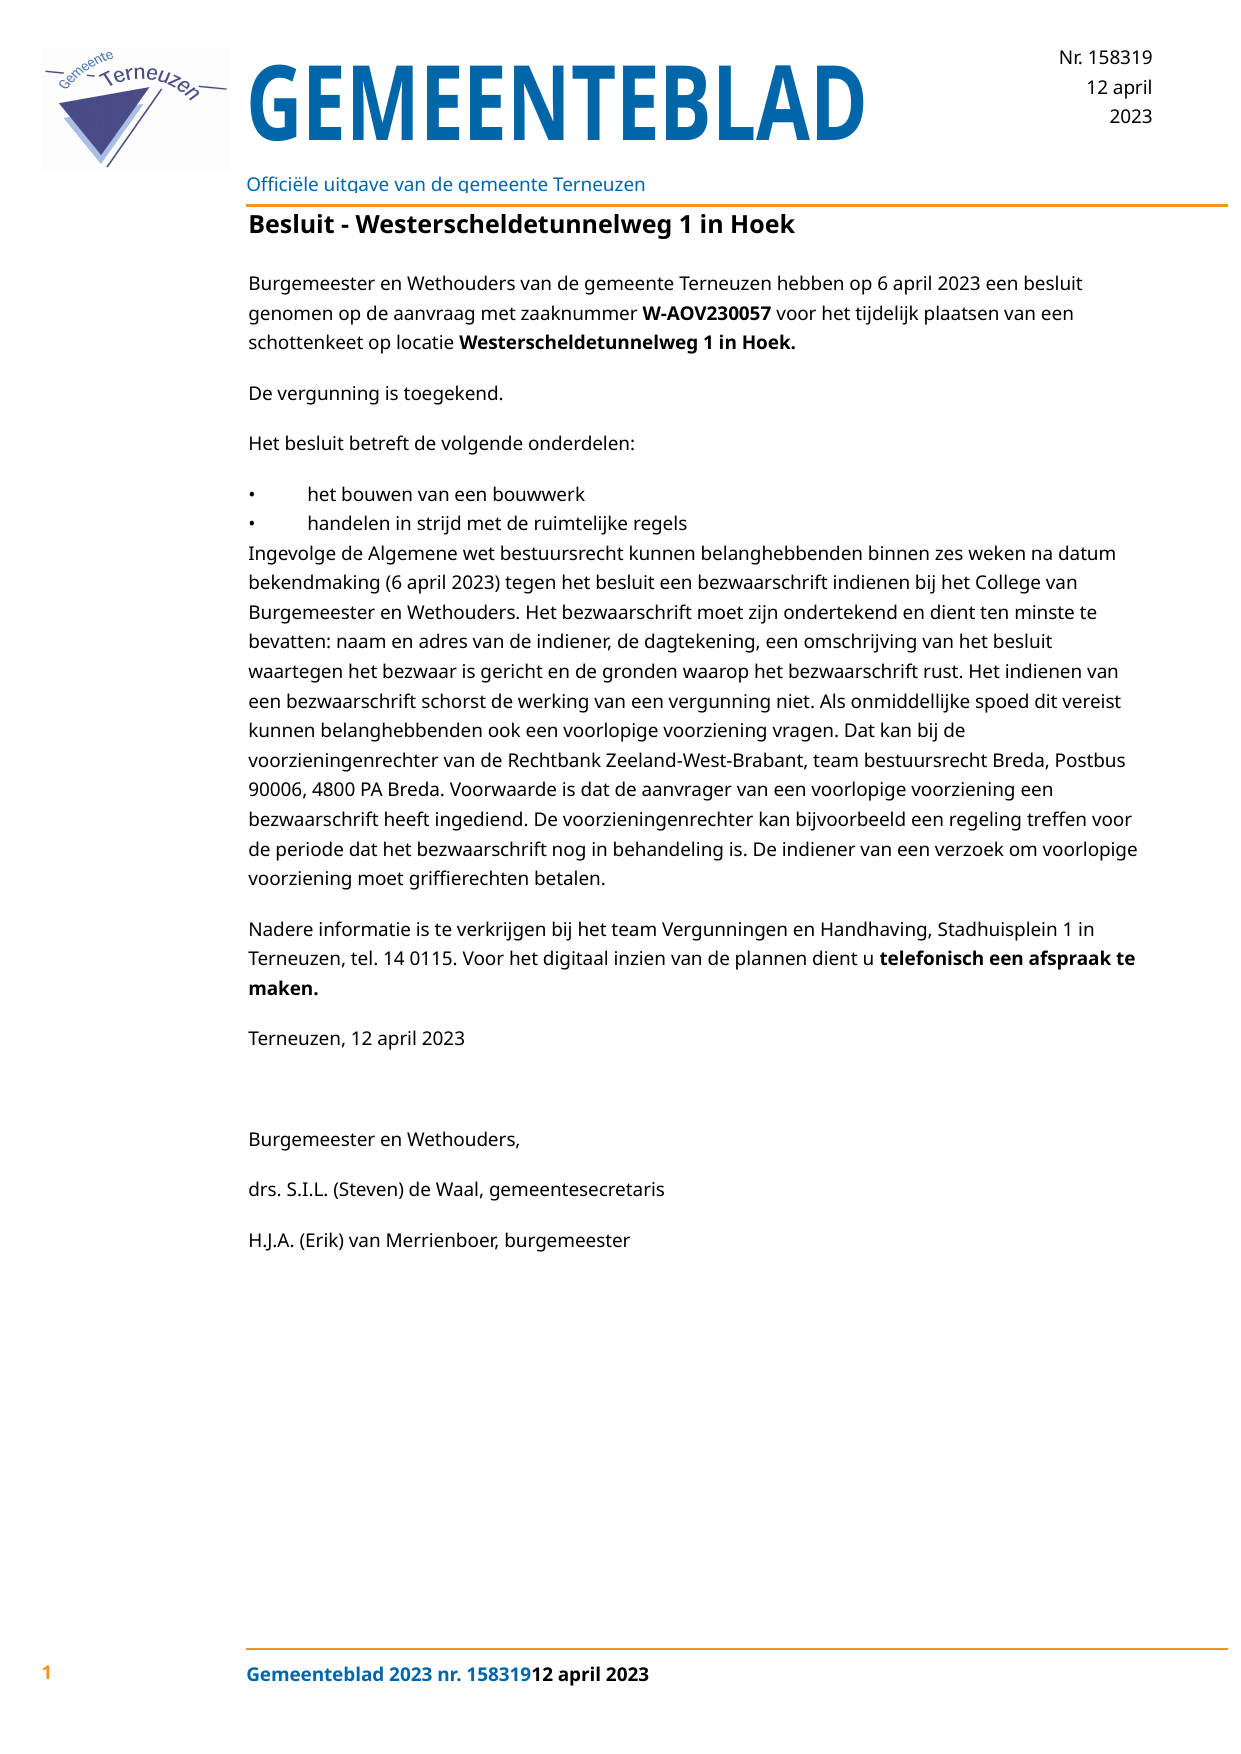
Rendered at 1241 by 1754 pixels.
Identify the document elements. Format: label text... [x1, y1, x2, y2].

text H.J.A. (Erik) van Merrienboer, burgemeester [248, 1227, 1152, 1253]
text drs. S.I.L. (Steven) de Waal, gemeentesecretaris [248, 1177, 1152, 1202]
text Terneuzen, 12 april 2023 [248, 1025, 1152, 1051]
text Besluit - Westerscheldetunnelweg 1 in Hoek [248, 207, 1152, 241]
text Burgemeester en Wethouders van de gemeente Terneuzen hebben op 6 april 2023 een besluit genomen op de aanvraag met zaaknummer W-AOV230057 voor het tijdelijk plaatsen van een schottenkeet op locatie Westerscheldetunnelweg 1 in Hoek. [248, 270, 1152, 355]
list handelen in strijd met de ruimtelijke regels [248, 510, 1152, 536]
text Nadere informatie is te verkrijgen bij het team Vergunningen en Handhaving, Stadhuisplein 1 in Terneuzen, tel. 14 0115. Voor het digitaal inzien van de plannen dient u telefonisch een afspraak te maken. [248, 916, 1152, 1001]
text Het besluit betreft de volgende onderdelen: [248, 430, 1152, 456]
text De vergunning is toegekend. [248, 380, 1152, 406]
picture [41, 47, 231, 172]
text Burgemeester en Wethouders, [248, 1126, 1152, 1152]
list het bouwen van een bouwwerk [248, 481, 1152, 506]
text Ingevolge de Algemene wet bestuursrecht kunnen belanghebbenden binnen zes weken na datum bekendmaking (6 april 2023) tegen het besluit een bezwaarschrift indienen bij het College van Burgemeester en Wethouders. Het bezwaarschrift moet zijn ondertekend en dient ten minste te bevatten: naam en adres van de indiener, de dagtekening, een omschrijving van het besluit waartegen het bezwaar is gericht en de gronden waarop het bezwaarschrift rust. Het indienen van een bezwaarschrift schorst de werking van een vergunning niet. Als onmiddellijke spoed dit vereist kunnen belanghebbenden ook een voorlopige voorziening vragen. Dat kan bij de voorzieningenrechter van de Rechtbank Zeeland-West-Brabant, team bestuursrecht Breda, Postbus 90006, 4800 PA Breda. Voorwaarde is dat de aanvrager van een voorlopige voorziening een bezwaarschrift heeft ingediend. De voorzieningenrechter kan bijvoorbeeld een regeling treffen voor de periode dat het bezwaarschrift nog in behandeling is. De indiener van een verzoek om voorlopige voorziening moet griffierechten betalen. [248, 540, 1152, 891]
